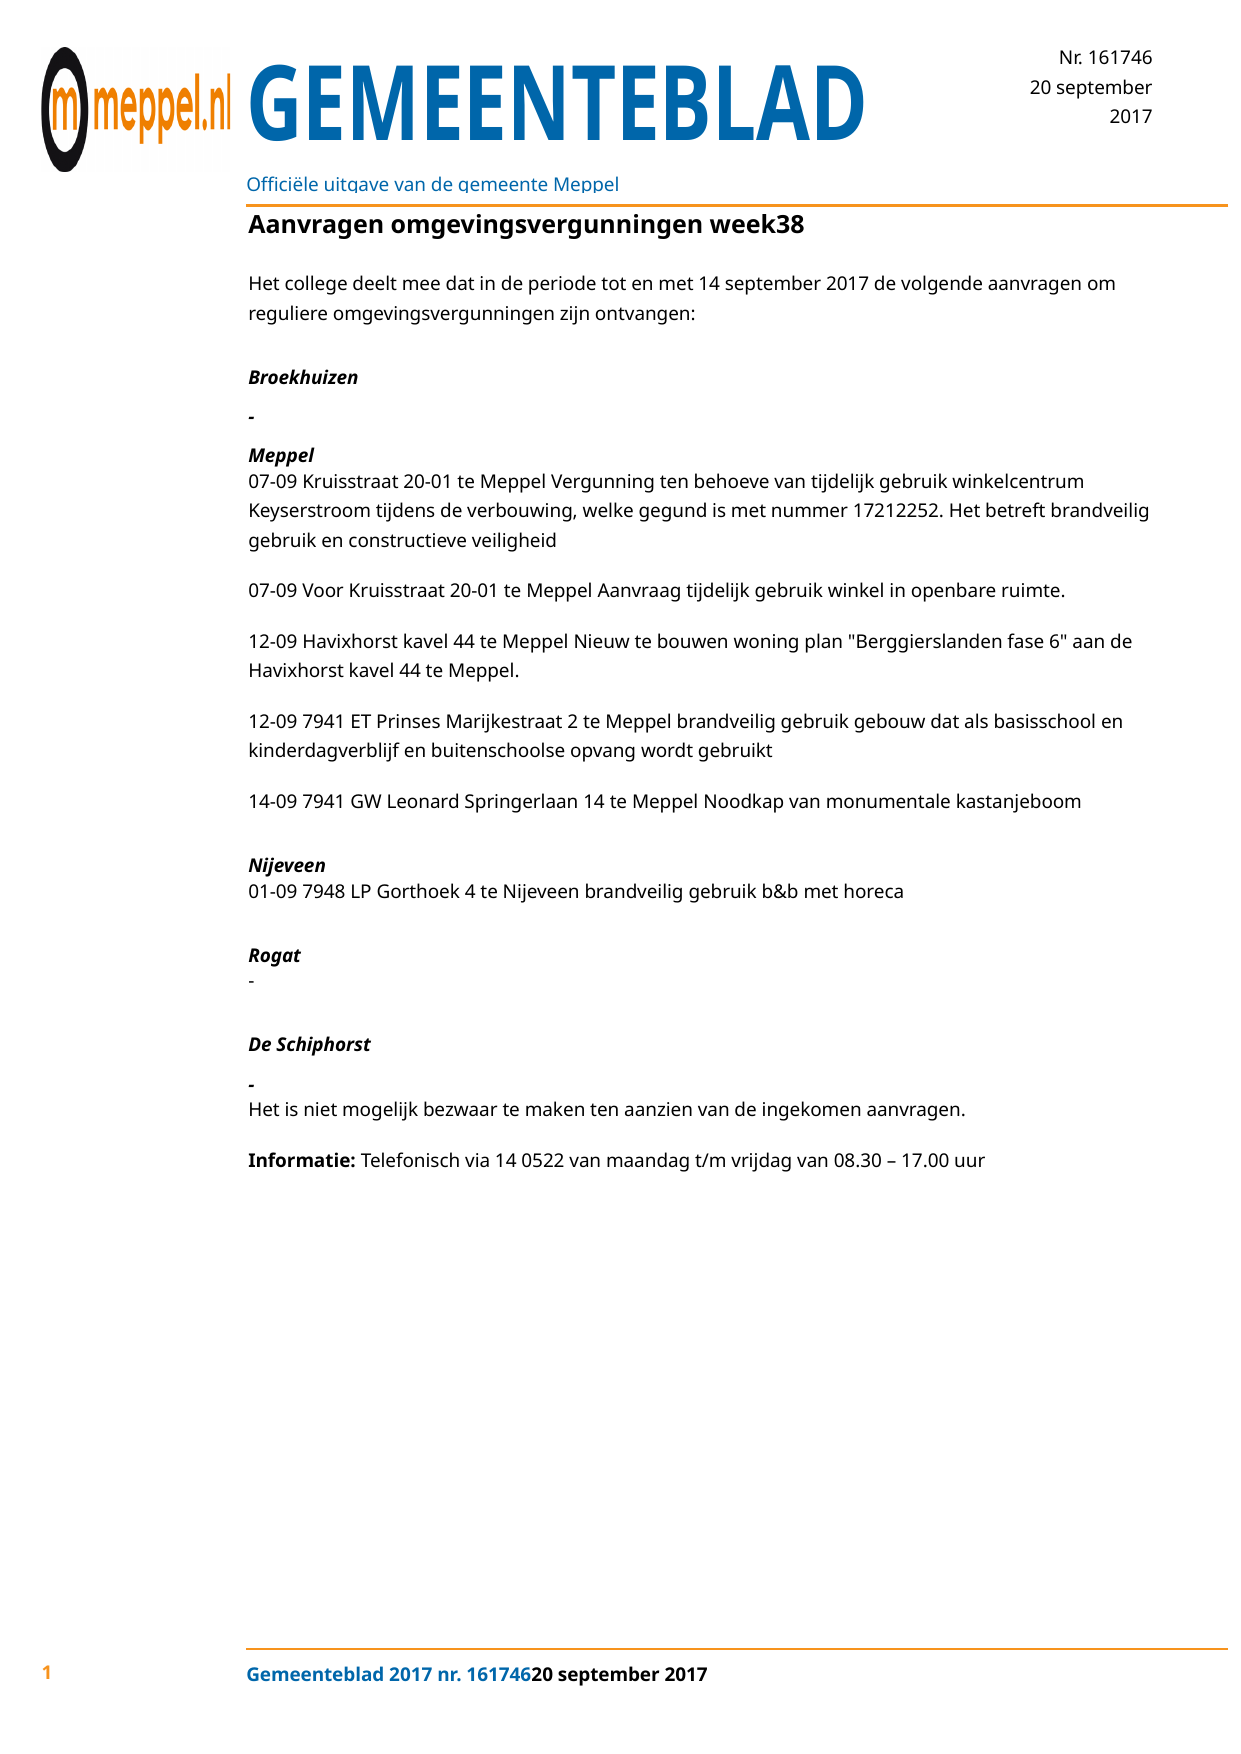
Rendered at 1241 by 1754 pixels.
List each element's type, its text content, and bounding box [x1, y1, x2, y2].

text 07-09 Voor Kruisstraat 20-01 te Meppel Aanvraag tijdelijk gebruik winkel in openbare ruimte. [248, 578, 1152, 603]
text Meppel [248, 442, 1152, 468]
text Aanvragen omgevingsvergunningen week38 [248, 207, 1152, 241]
text Informatie: Telefonisch via 14 0522 van maandag t/m vrijdag van 08.30 – 17.00 uur [248, 1147, 1152, 1173]
text 12-09 Havixhorst kavel 44 te Meppel Nieuw te bouwen woning plan "Berggierslanden fase 6" aan de Havixhorst kavel 44 te Meppel. [248, 628, 1152, 683]
text 01-09 7948 LP Gorthoek 4 te Nijeveen brandveilig gebruik b&b met horeca [248, 878, 1152, 903]
text Broekhuizen [248, 364, 1152, 389]
text 07-09 Kruisstraat 20-01 te Meppel Vergunning ten behoeve van tijdelijk gebruik winkelcentrum Keyserstroom tijdens de verbouwing, welke gegund is met nummer 17212252. Het betreft brandveilig gebruik en constructieve veiligheid [248, 468, 1152, 553]
text Het is niet mogelijk bezwaar te maken ten aanzien van de ingekomen aanvragen. [248, 1096, 1152, 1122]
text 12-09 7941 ET Prinses Marijkestraat 2 te Meppel brandveilig gebruik gebouw dat als basisschool en kinderdagverblijf en buitenschoolse opvang wordt gebruikt [248, 708, 1152, 763]
text - [248, 403, 1152, 429]
text De Schiphorst [248, 1031, 1152, 1057]
text 14-09 7941 GW Leonard Springerlaan 14 te Meppel Noodkap van monumentale kastanjeboom [248, 788, 1152, 814]
text - [248, 967, 1152, 993]
text Het college deelt mee dat in de periode tot en met 14 september 2017 de volgende aanvragen om reguliere omgevingsvergunningen zijn ontvangen: [248, 270, 1152, 326]
text Rogat [248, 942, 1152, 967]
text - [248, 1071, 1152, 1096]
text Nijeveen [248, 852, 1152, 878]
picture [41, 47, 231, 172]
